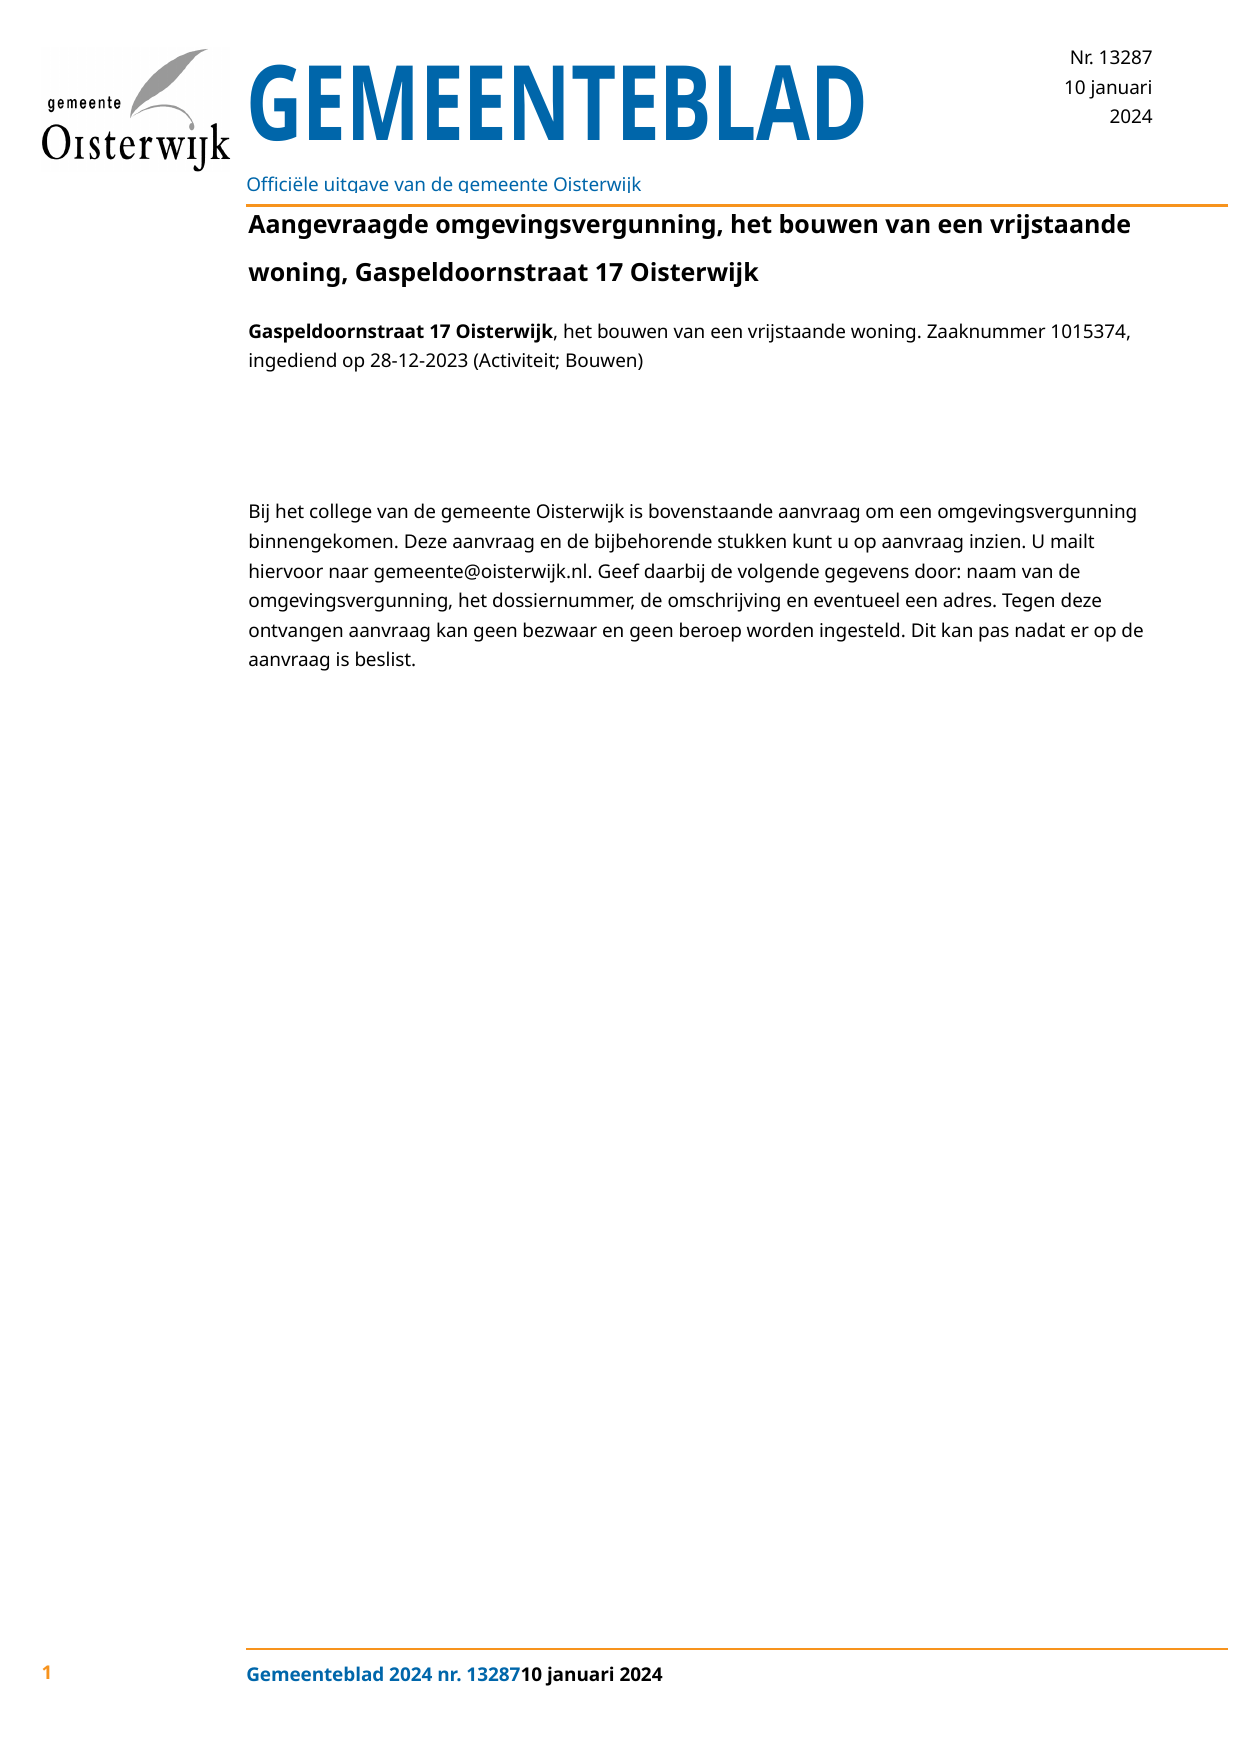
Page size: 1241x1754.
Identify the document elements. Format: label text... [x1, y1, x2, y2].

picture [41, 47, 231, 172]
text Gaspeldoornstraat 17 Oisterwijk, het bouwen van een vrijstaande woning. Zaaknummer 1015374, ingediend op 28-12-2023 (Activiteit; Bouwen) [248, 318, 1152, 373]
text Aangevraagde omgevingsvergunning, het bouwen van een vrijstaande woning, Gaspeldoornstraat 17 Oisterwijk [248, 207, 1152, 288]
text Bij het college van de gemeente Oisterwijk is bovenstaande aanvraag om een omgevingsvergunning binnengekomen. Deze aanvraag en de bijbehorende stukken kunt u op aanvraag inzien. U mailt hiervoor naar gemeente@oisterwijk.nl. Geef daarbij de volgende gegevens door: naam van de omgevingsvergunning, het dossiernummer, de omschrijving en eventueel een adres. Tegen deze ontvangen aanvraag kan geen bezwaar en geen beroep worden ingesteld. Dit kan pas nadat er op de aanvraag is beslist. [248, 499, 1152, 672]
